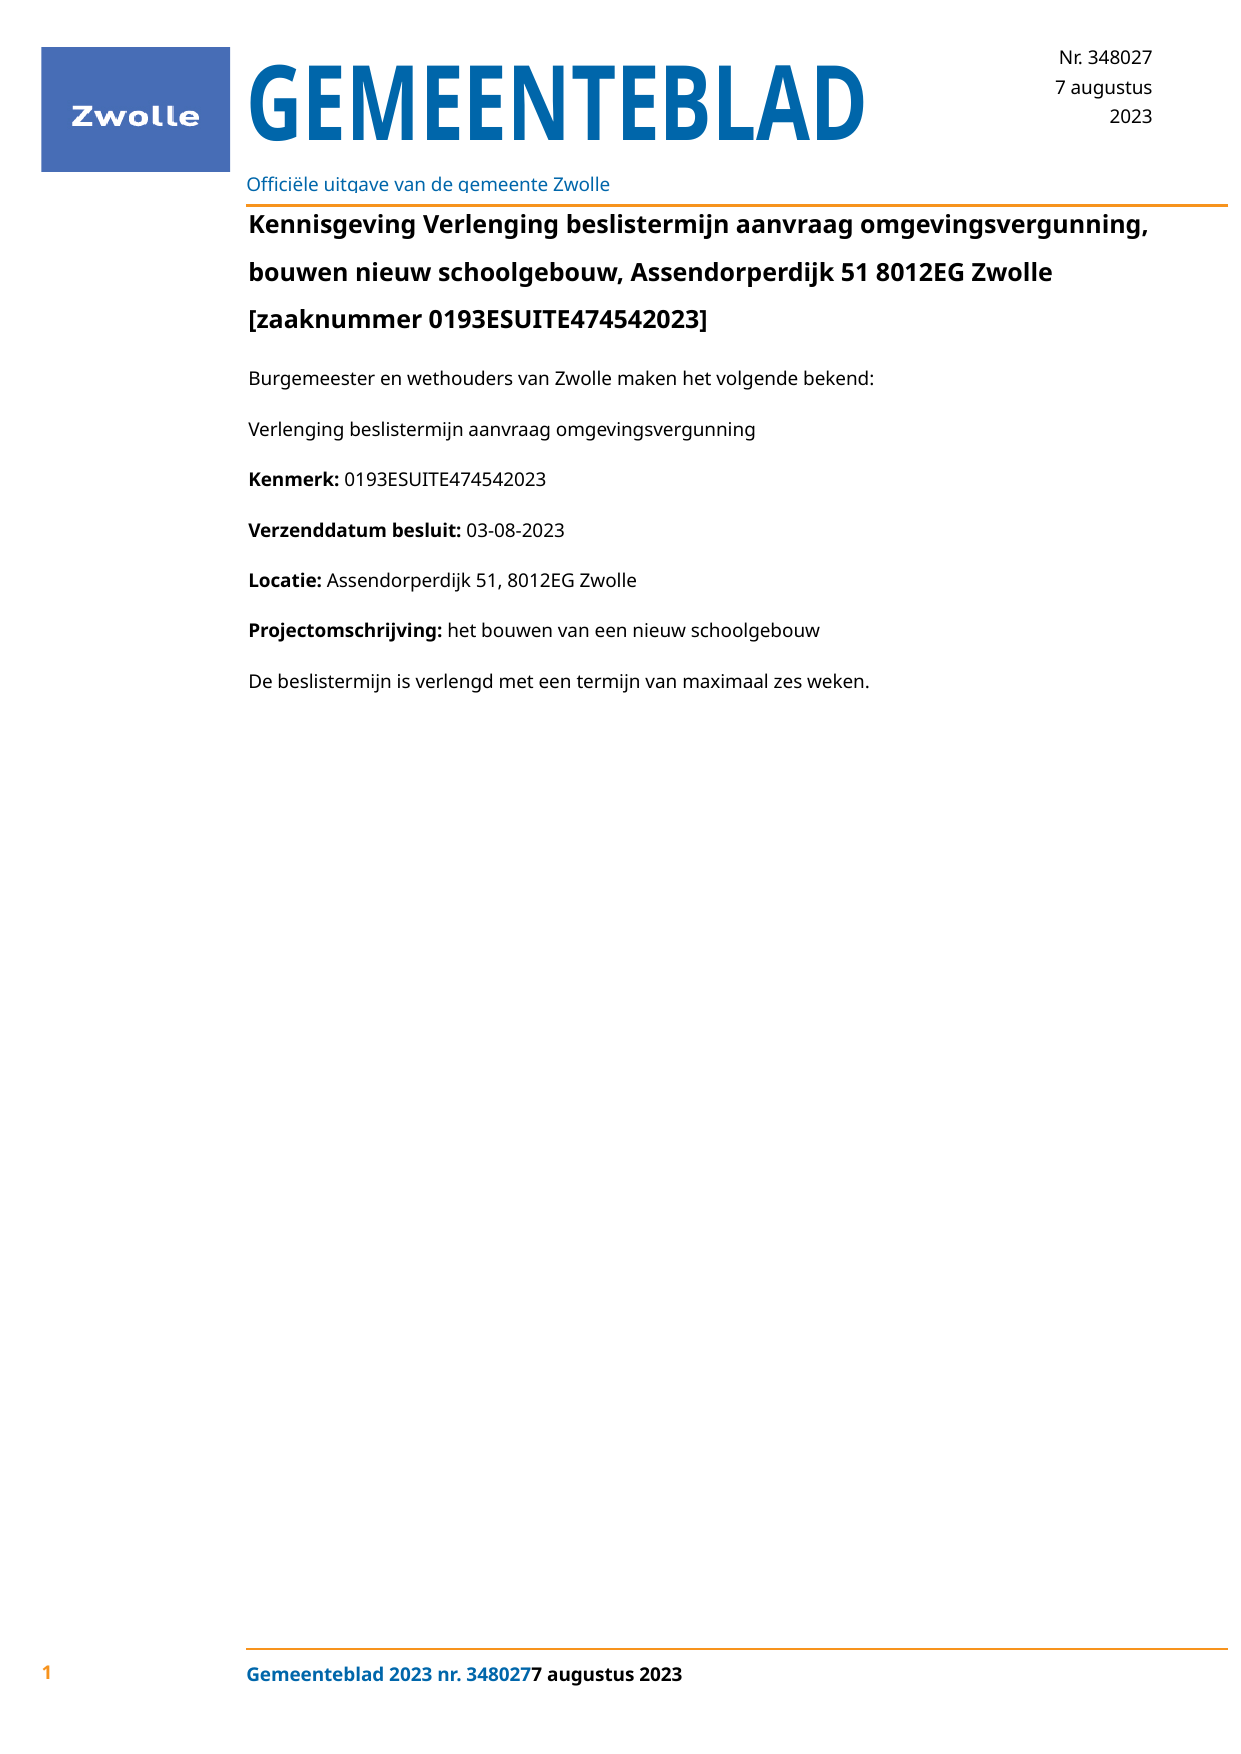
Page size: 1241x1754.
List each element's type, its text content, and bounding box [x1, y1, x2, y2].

text Verzenddatum besluit: 03-08-2023 [248, 517, 1152, 542]
text Kennisgeving Verlenging beslistermijn aanvraag omgevingsvergunning, bouwen nieuw schoolgebouw, Assendorperdijk 51 8012EG Zwolle [zaaknummer 0193ESUITE474542023] [248, 207, 1152, 336]
picture [41, 47, 231, 172]
text Projectomschrijving: het bouwen van een nieuw schoolgebouw [248, 618, 1152, 643]
text Verlenging beslistermijn aanvraag omgevingsvergunning [248, 416, 1152, 442]
text De beslistermijn is verlengd met een termijn van maximaal zes weken. [248, 668, 1152, 694]
text Kenmerk: 0193ESUITE474542023 [248, 466, 1152, 492]
text Burgemeester en wethouders van Zwolle maken het volgende bekend: [248, 366, 1152, 391]
text Locatie: Assendorperdijk 51, 8012EG Zwolle [248, 567, 1152, 593]
